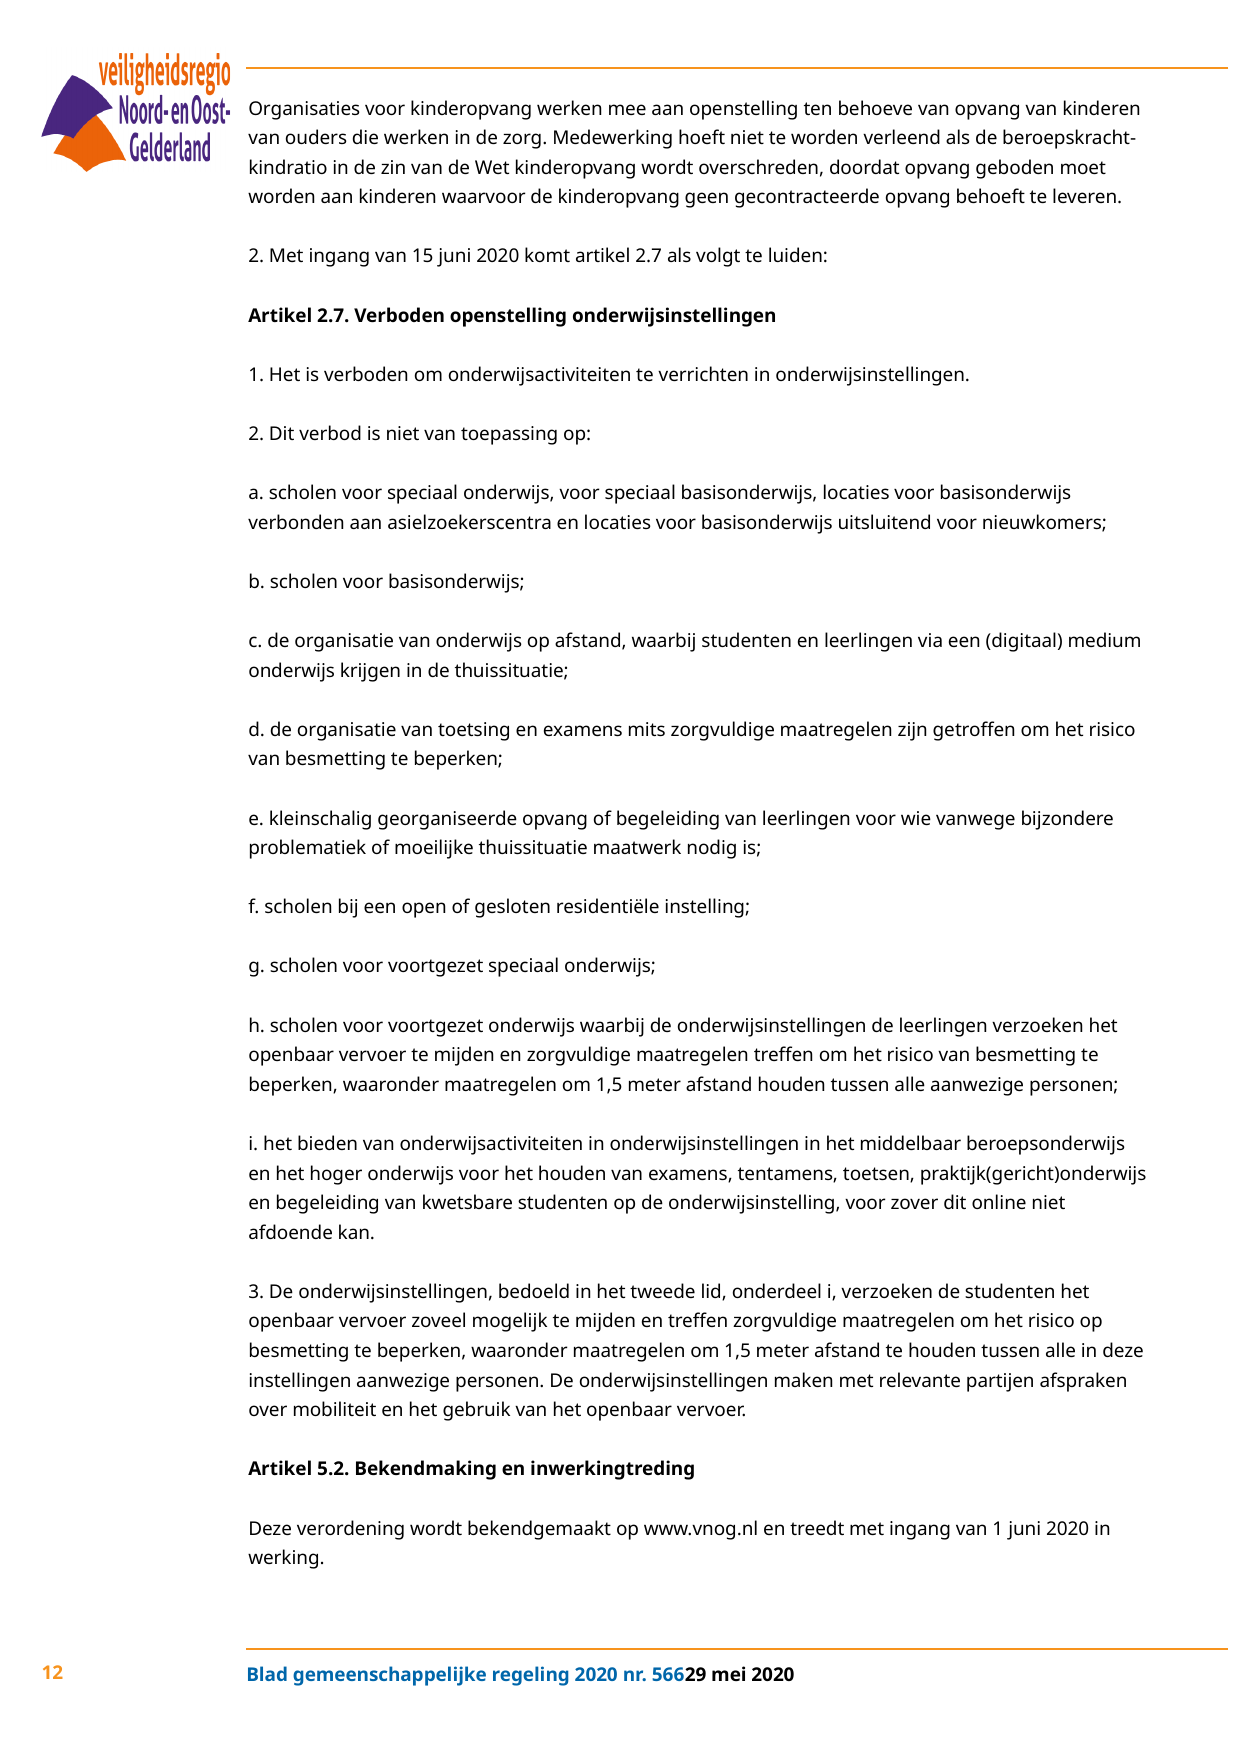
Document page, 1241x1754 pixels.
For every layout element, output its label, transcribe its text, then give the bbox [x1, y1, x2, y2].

text b. scholen voor basisonderwijs; [248, 568, 1152, 594]
text Artikel 5.2. Bekendmaking en inwerkingtreding [248, 1456, 1152, 1481]
text f. scholen bij een open of gesloten residentiële instelling; [248, 893, 1152, 919]
text Organisaties voor kinderopvang werken mee aan openstelling ten behoeve van opvang van kinderen van ouders die werken in de zorg. Medewerking hoeft niet te worden verleend als de beroepskracht-kindratio in de zin van de Wet kinderopvang wordt overschreden, doordat opvang geboden moet worden aan kinderen waarvoor de kinderopvang geen gecontracteerde opvang behoeft te leveren. [248, 95, 1152, 209]
text 2. Met ingang van 15 juni 2020 komt artikel 2.7 als volgt te luiden: [248, 243, 1152, 268]
text d. de organisatie van toetsing en examens mits zorgvuldige maatregelen zijn getroffen om het risico van besmetting te beperken; [248, 716, 1152, 771]
text e. kleinschalig georganiseerde opvang of begeleiding van leerlingen voor wie vanwege bijzondere problematiek of moeilijke thuissituatie maatwerk nodig is; [248, 805, 1152, 860]
text a. scholen voor speciaal onderwijs, voor speciaal basisonderwijs, locaties voor basisonderwijs verbonden aan asielzoekerscentra en locaties voor basisonderwijs uitsluitend voor nieuwkomers; [248, 479, 1152, 535]
text g. scholen voor voortgezet speciaal onderwijs; [248, 953, 1152, 978]
text 2. Dit verbod is niet van toepassing op: [248, 420, 1152, 446]
text 1. Het is verboden om onderwijsactiviteiten te verrichten in onderwijsinstellingen. [248, 361, 1152, 387]
text Deze verordening wordt bekendgemaakt op www.vnog.nl en treedt met ingang van 1 juni 2020 in werking. [248, 1515, 1152, 1570]
text c. de organisatie van onderwijs op afstand, waarbij studenten en leerlingen via een (digitaal) medium onderwijs krijgen in de thuissituatie; [248, 627, 1152, 683]
text 3. De onderwijsinstellingen, bedoeld in het tweede lid, onderdeel i, verzoeken de studenten het openbaar vervoer zoveel mogelijk te mijden en treffen zorgvuldige maatregelen om het risico op besmetting te beperken, waaronder maatregelen om 1,5 meter afstand te houden tussen alle in deze instellingen aanwezige personen. De onderwijsinstellingen maken met relevante partijen afspraken over mobiliteit en het gebruik van het openbaar vervoer. [248, 1278, 1152, 1422]
text h. scholen voor voortgezet onderwijs waarbij de onderwijsinstellingen de leerlingen verzoeken het openbaar vervoer te mijden en zorgvuldige maatregelen treffen om het risico van besmetting te beperken, waaronder maatregelen om 1,5 meter afstand houden tussen alle aanwezige personen; [248, 1012, 1152, 1097]
picture [41, 47, 231, 172]
text i. het bieden van onderwijsactiviteiten in onderwijsinstellingen in het middelbaar beroepsonderwijs en het hoger onderwijs voor het houden van examens, tentamens, toetsen, praktijk(gericht)onderwijs en begeleiding van kwetsbare studenten op de onderwijsinstelling, voor zover dit online niet afdoende kan. [248, 1130, 1152, 1245]
text Artikel 2.7. Verboden openstelling onderwijsinstellingen [248, 302, 1152, 328]
